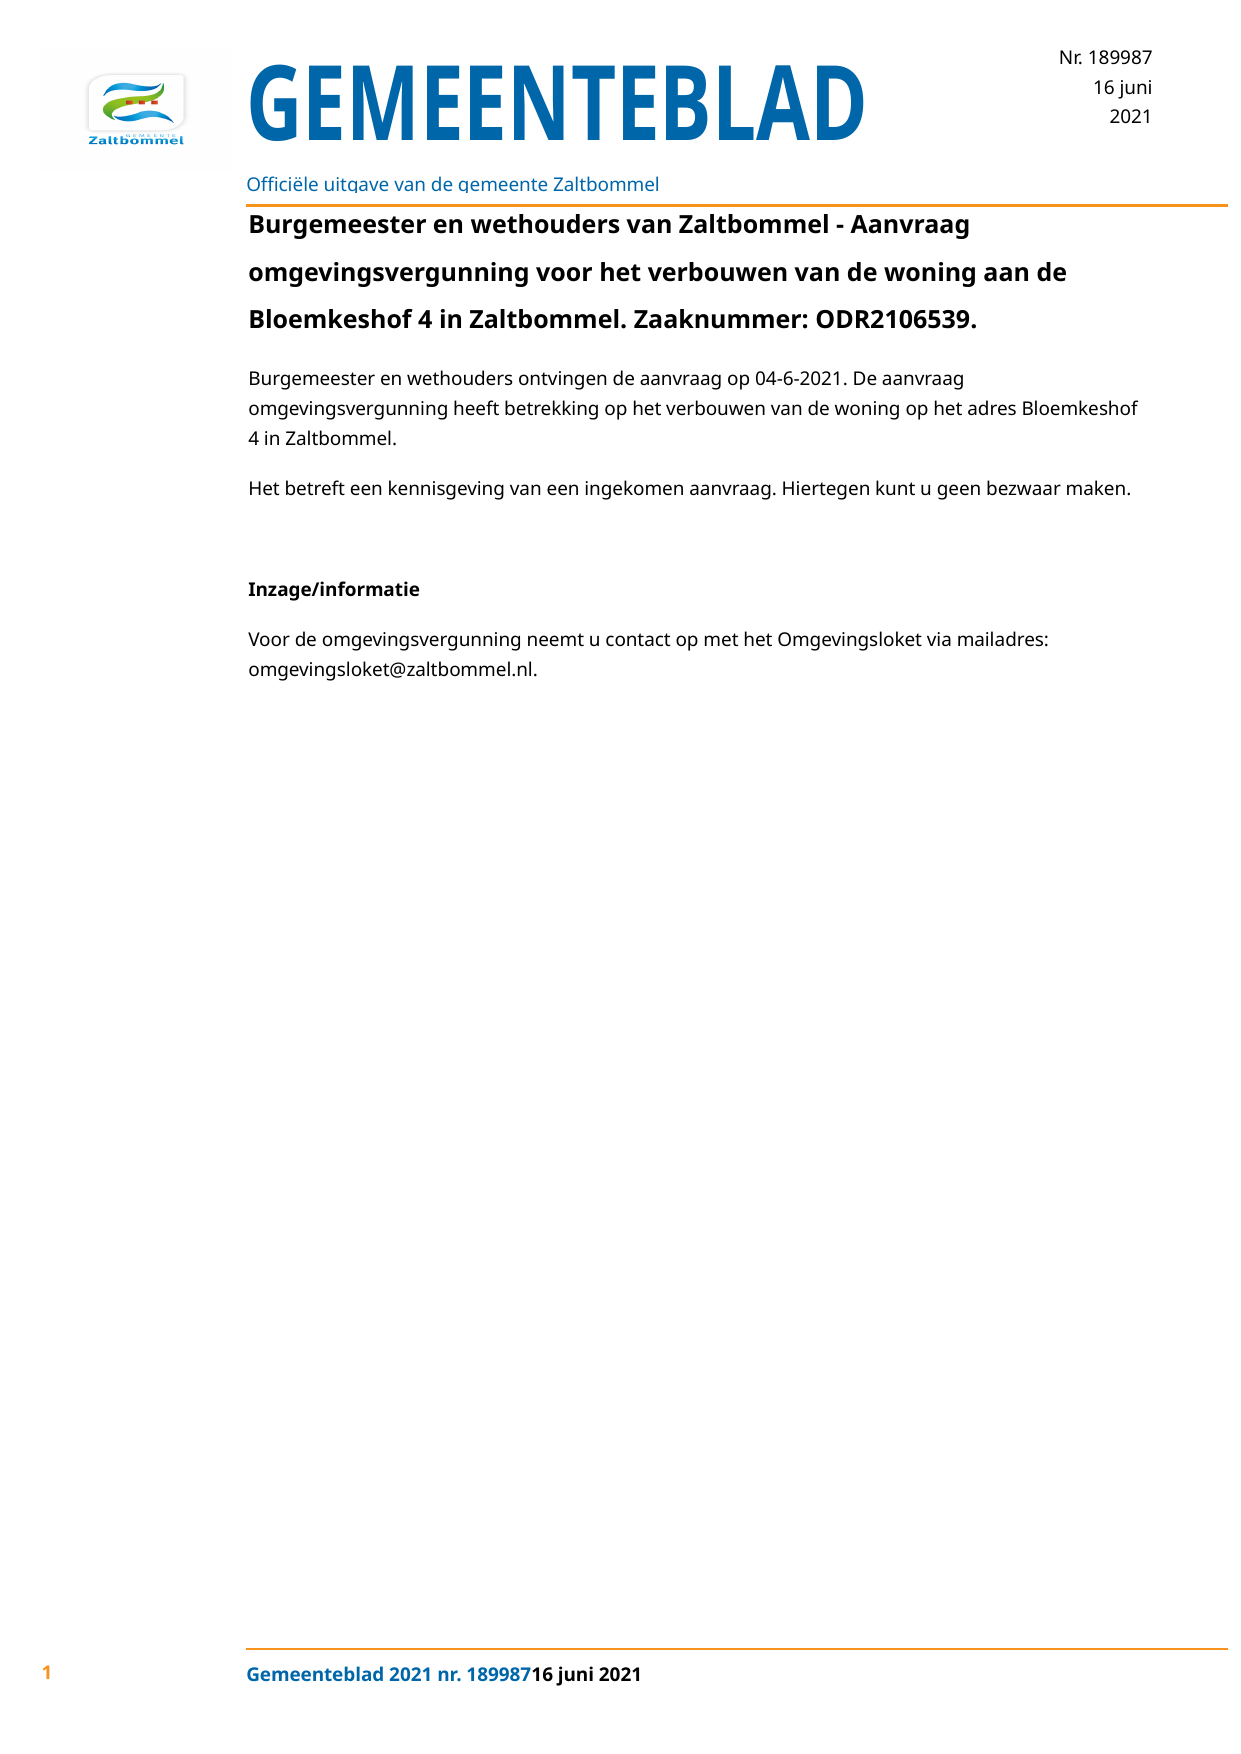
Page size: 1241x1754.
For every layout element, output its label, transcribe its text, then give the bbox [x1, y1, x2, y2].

text Burgemeester en wethouders van Zaltbommel - Aanvraag omgevingsvergunning voor het verbouwen van de woning aan de Bloemkeshof 4 in Zaltbommel. Zaaknummer: ODR2106539. [248, 207, 1152, 336]
text Burgemeester en wethouders ontvingen de aanvraag op 04-6-2021. De aanvraag omgevingsvergunning heeft betrekking op het verbouwen van de woning op het adres Bloemkeshof 4 in Zaltbommel. [248, 366, 1152, 450]
text Voor de omgevingsvergunning neemt u contact op met het Omgevingsloket via mailadres: omgevingsloket@zaltbommel.nl. [248, 626, 1152, 682]
text Inzage/informatie [248, 576, 1152, 602]
text Het betreft een kennisgeving van een ingekomen aanvraag. Hiertegen kunt u geen bezwaar maken. [248, 475, 1152, 501]
picture [41, 47, 231, 172]
